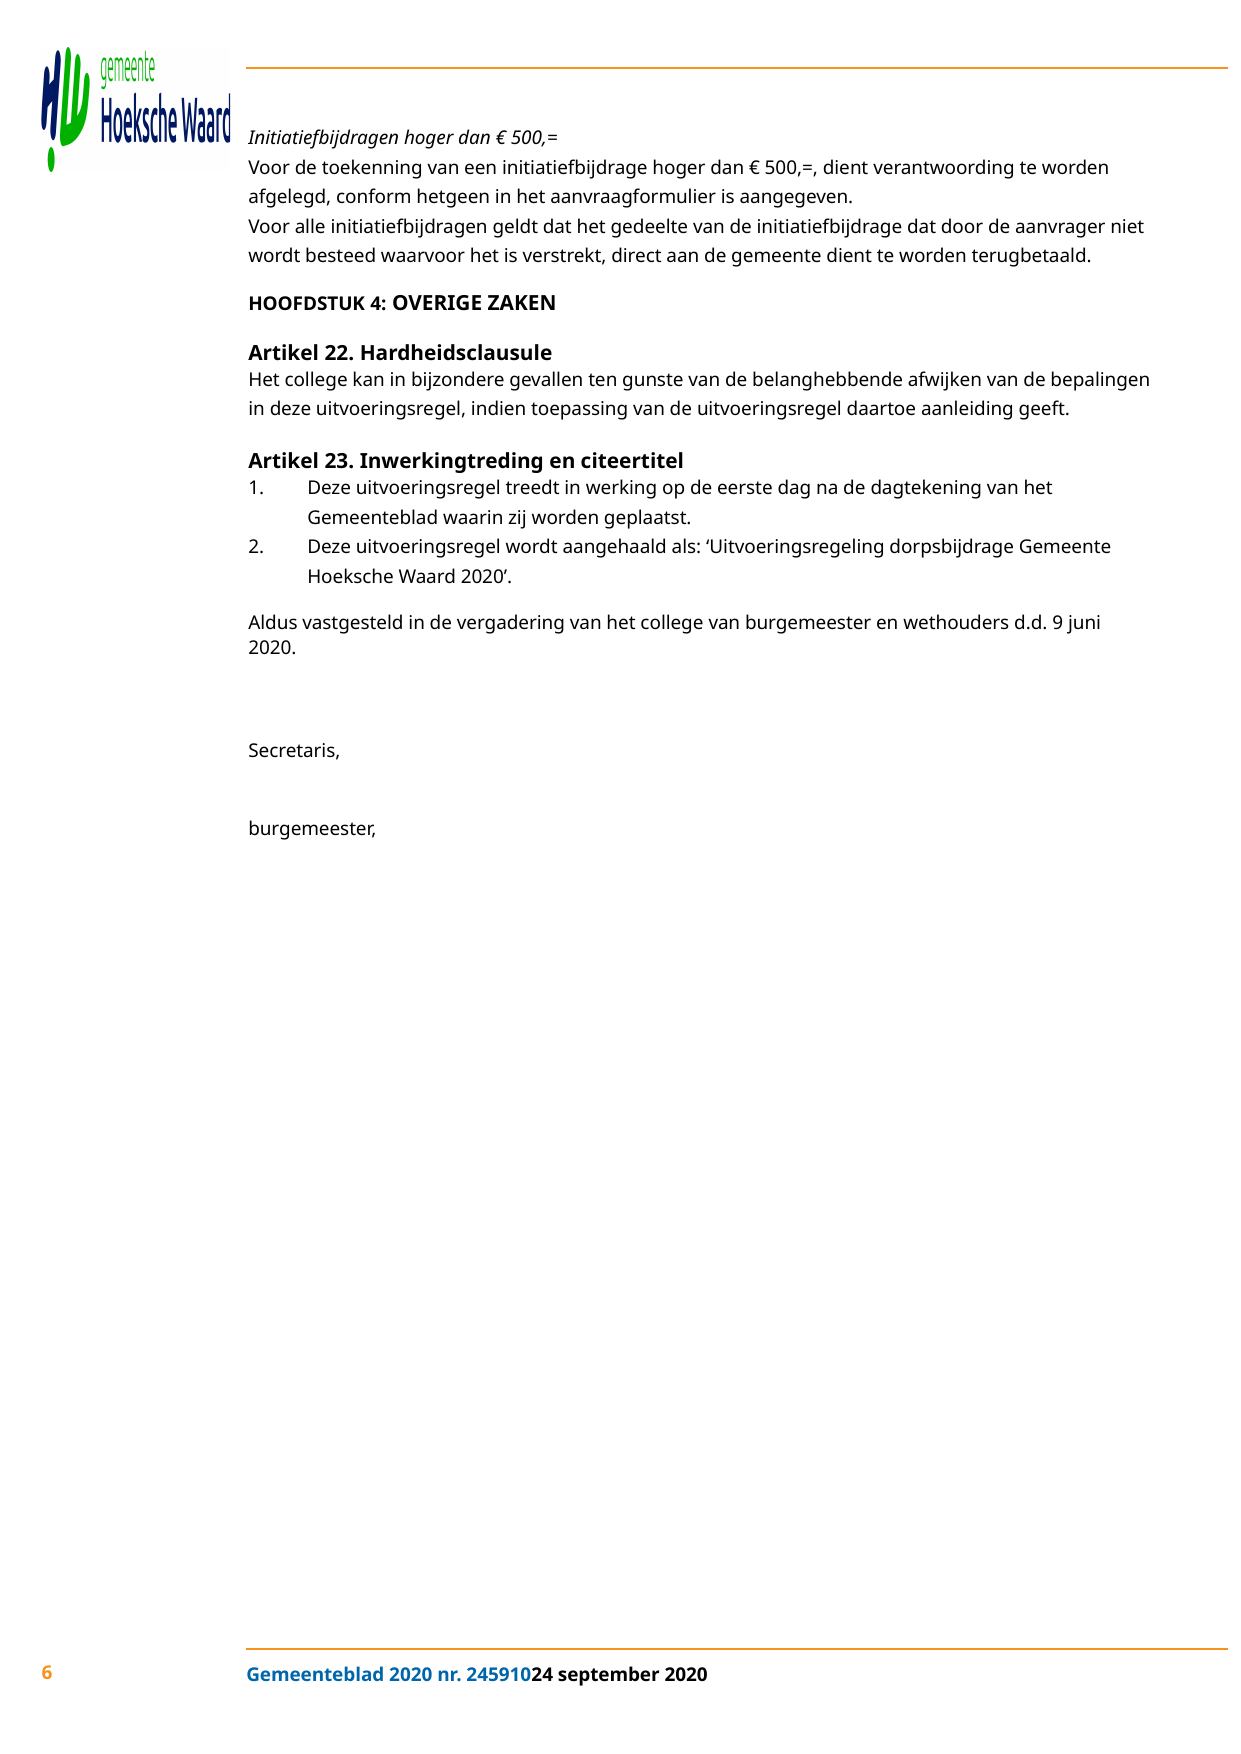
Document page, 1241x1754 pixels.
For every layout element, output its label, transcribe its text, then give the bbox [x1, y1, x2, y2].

text Het college kan in bijzondere gevallen ten gunste van de belanghebbende afwijken van de bepalingen in deze uitvoeringsregel, indien toepassing van de uitvoeringsregel daartoe aanleiding geeft. [248, 366, 1152, 421]
text HOOFDSTUK 4: OVERIGE ZAKEN [248, 288, 1152, 317]
text burgemeester, [248, 815, 1152, 840]
list Deze uitvoeringsregel wordt aangehaald als: ‘Uitvoeringsregeling dorpsbijdrage Gemeente Hoeksche Waard 2020’. [248, 534, 1152, 589]
text Artikel 22. Hardheidsclausule [248, 338, 1152, 366]
text Voor de toekenning van een initiatiefbijdrage hoger dan € 500,=, dient verantwoording te worden afgelegd, conform hetgeen in het aanvraagformulier is aangegeven. [248, 154, 1152, 209]
picture [41, 47, 231, 172]
text Secretaris, [248, 737, 1152, 763]
list Deze uitvoeringsregel treedt in werking op de eerste dag na de dagtekening van het Gemeenteblad waarin zij worden geplaatst. [248, 474, 1152, 530]
text Artikel 23. Inwerkingtreding en citeertitel [248, 446, 1152, 474]
text Aldus vastgesteld in de vergadering van het college van burgemeester en wethouders d.d. 9 juni 2020. [248, 609, 1152, 660]
text Voor alle initiatiefbijdragen geldt dat het gedeelte van de initiatiefbijdrage dat door de aanvrager niet wordt besteed waarvoor het is verstrekt, direct aan de gemeente dient te worden terugbetaald. [248, 213, 1152, 268]
text Initiatiefbijdragen hoger dan € 500,= [248, 124, 1152, 150]
